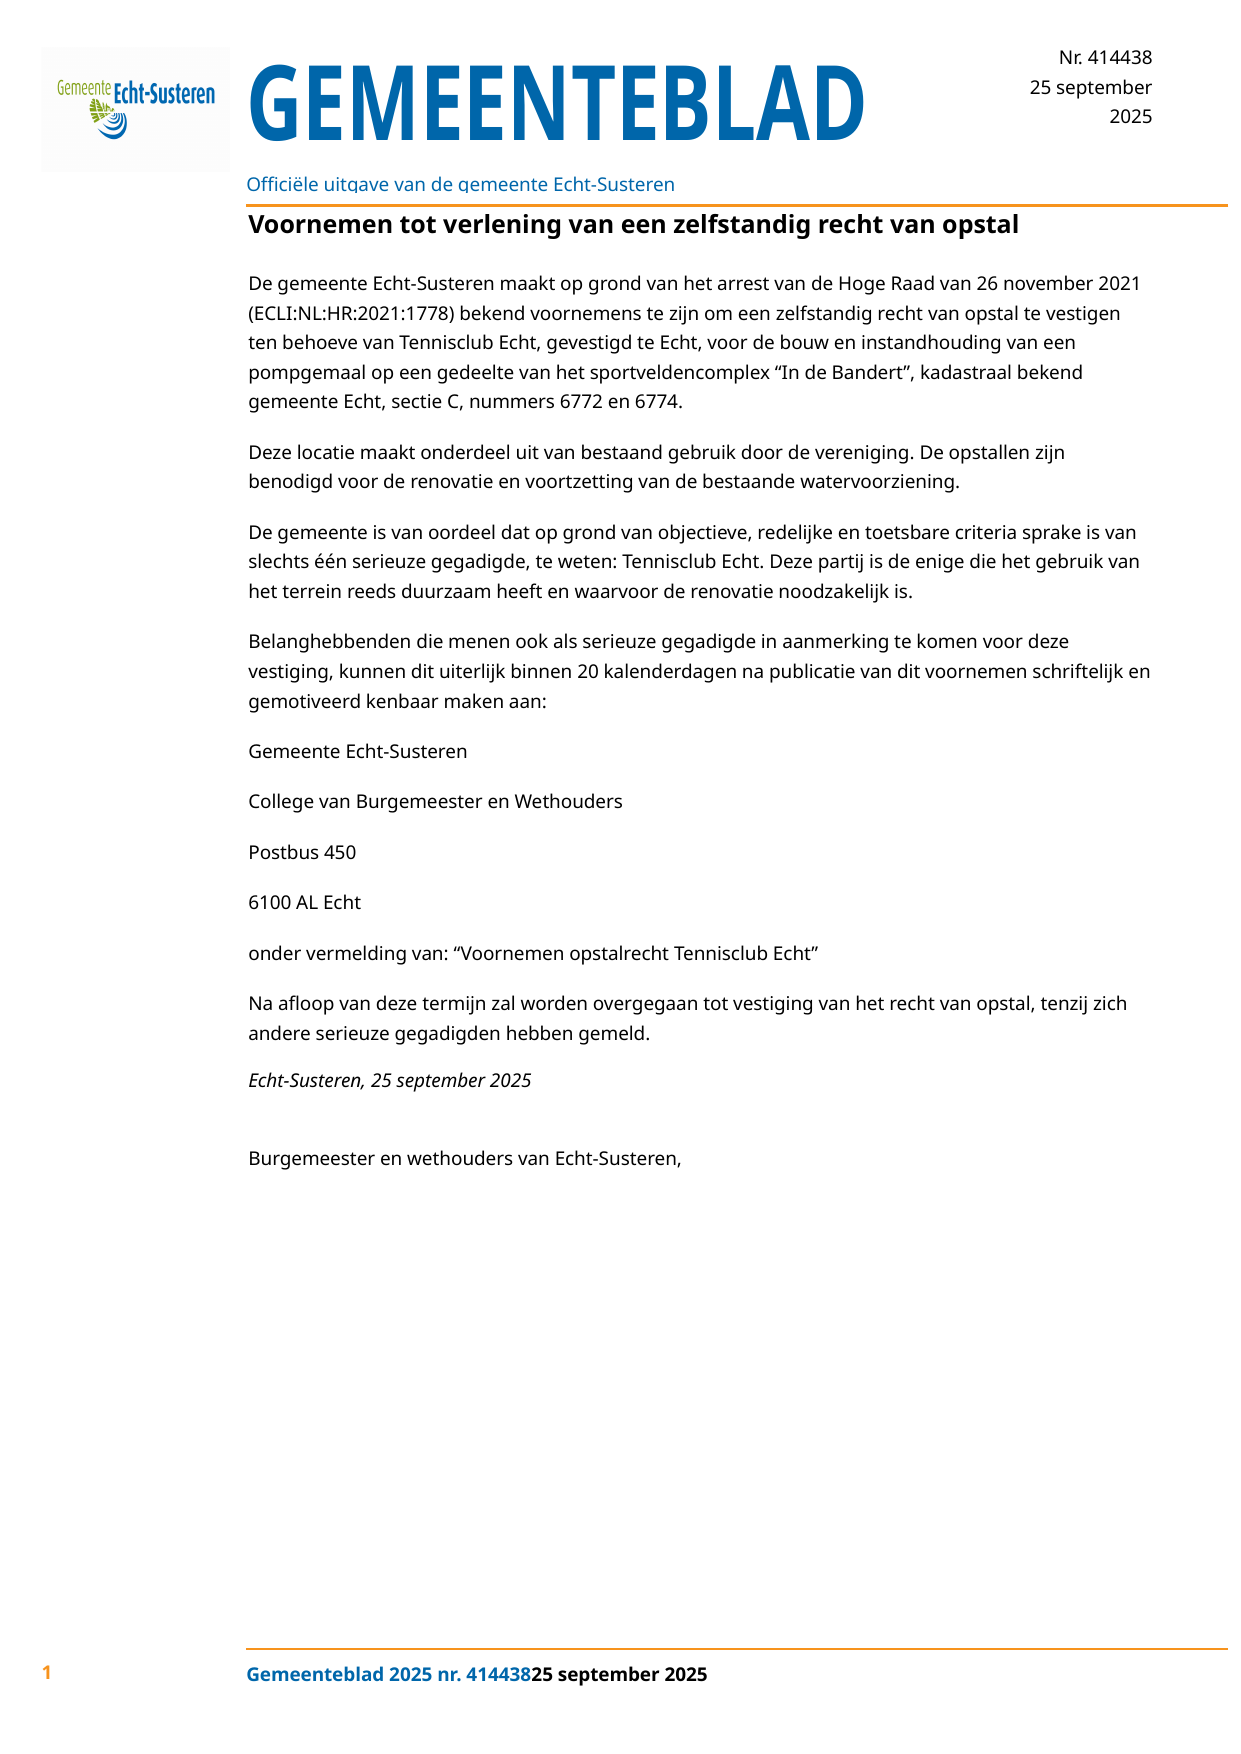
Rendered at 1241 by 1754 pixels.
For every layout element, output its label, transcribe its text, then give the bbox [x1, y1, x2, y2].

text onder vermelding van: “Voornemen opstalrecht Tennisclub Echt” [248, 940, 1152, 966]
text Voornemen tot verlening van een zelfstandig recht van opstal [248, 207, 1152, 241]
text Postbus 450 [248, 839, 1152, 865]
text De gemeente is van oordeel dat op grond van objectieve, redelijke en toetsbare criteria sprake is van slechts één serieuze gegadigde, te weten: Tennisclub Echt. Deze partij is de enige die het gebruik van het terrein reeds duurzaam heeft en waarvoor de renovatie noodzakelijk is. [248, 519, 1152, 604]
text Na afloop van deze termijn zal worden overgegaan tot vestiging van het recht van opstal, tenzij zich andere serieuze gegadigden hebben gemeld. [248, 990, 1152, 1046]
picture [41, 47, 231, 172]
text Burgemeester en wethouders van Echt-Susteren, [248, 1145, 1152, 1171]
text De gemeente Echt-Susteren maakt op grond van het arrest van de Hoge Raad van 26 november 2021 (ECLI:NL:HR:2021:1778) bekend voornemens te zijn om een zelfstandig recht van opstal te vestigen ten behoeve van Tennisclub Echt, gevestigd te Echt, voor de bouw en instandhouding van een pompgemaal op een gedeelte van het sportveldencomplex “In de Bandert”, kadastraal bekend gemeente Echt, sectie C, nummers 6772 en 6774. [248, 270, 1152, 414]
text Belanghebbenden die menen ook als serieuze gegadigde in aanmerking te komen voor deze vestiging, kunnen dit uiterlijk binnen 20 kalenderdagen na publicatie van dit voornemen schriftelijk en gemotiveerd kenbaar maken aan: [248, 629, 1152, 713]
text Echt-Susteren, 25 september 2025 [248, 1068, 1152, 1093]
text Gemeente Echt-Susteren [248, 738, 1152, 764]
text College van Burgemeester en Wethouders [248, 789, 1152, 814]
text 6100 AL Echt [248, 889, 1152, 915]
text Deze locatie maakt onderdeel uit van bestaand gebruik door de vereniging. De opstallen zijn benodigd voor de renovatie en voortzetting van de bestaande watervoorziening. [248, 439, 1152, 494]
